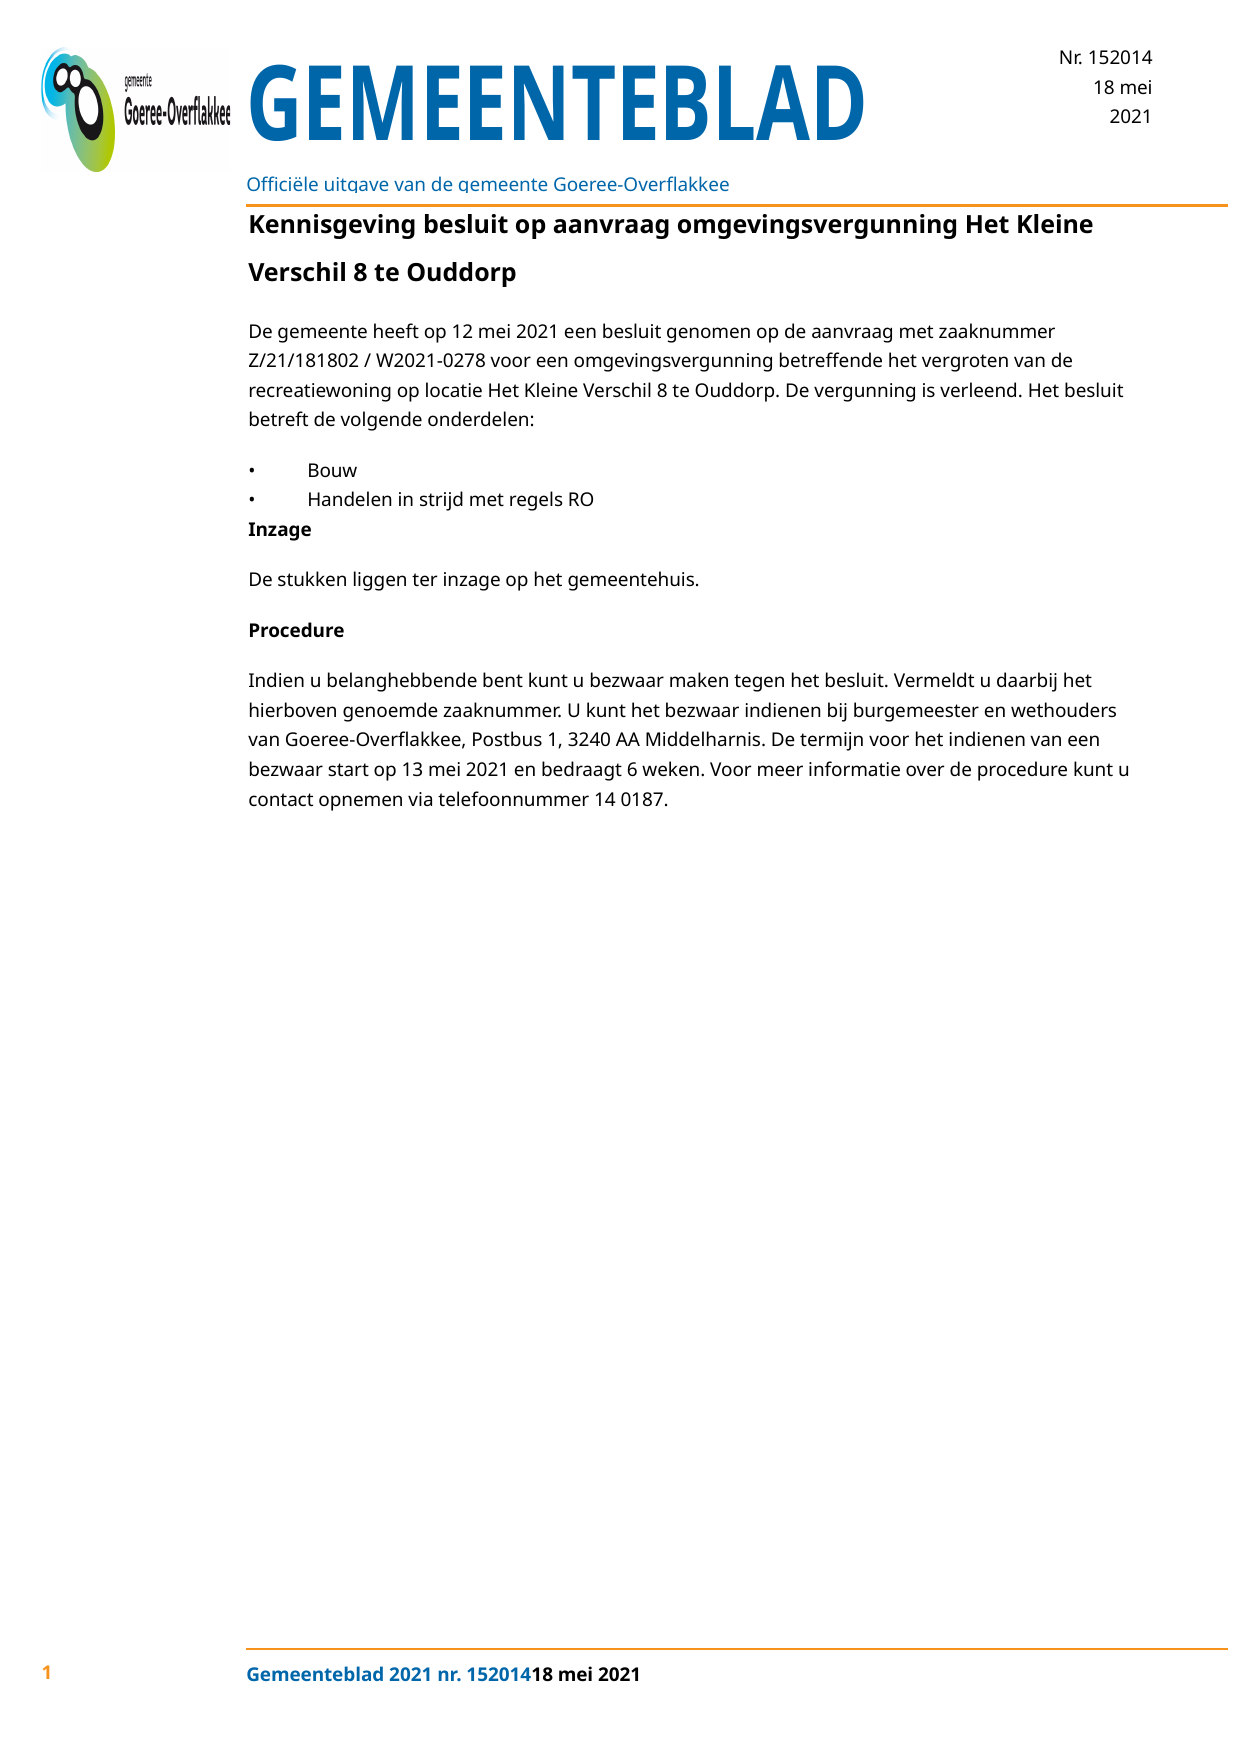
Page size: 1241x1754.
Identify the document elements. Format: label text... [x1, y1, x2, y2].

text De gemeente heeft op 12 mei 2021 een besluit genomen op de aanvraag met zaaknummer Z/21/181802 / W2021-0278 voor een omgevingsvergunning betreffende het vergroten van de recreatiewoning op locatie Het Kleine Verschil 8 te Ouddorp. De vergunning is verleend. Het besluit betreft de volgende onderdelen: [248, 318, 1152, 432]
text Kennisgeving besluit op aanvraag omgevingsvergunning Het Kleine Verschil 8 te Ouddorp [248, 207, 1152, 288]
picture [41, 47, 231, 172]
text Indien u belanghebbende bent kunt u bezwaar maken tegen het besluit. Vermeldt u daarbij het hierboven genoemde zaaknummer. U kunt het bezwaar indienen bij burgemeester en wethouders van Goeree-Overflakkee, Postbus 1, 3240 AA Middelharnis. De termijn voor het indienen van een bezwaar start op 13 mei 2021 en bedraagt 6 weken. Voor meer informatie over de procedure kunt u contact opnemen via telefoonnummer 14 0187. [248, 667, 1152, 812]
text Procedure [248, 617, 1152, 643]
text Inzage [248, 516, 1152, 542]
text De stukken liggen ter inzage op het gemeentehuis. [248, 567, 1152, 592]
list Bouw [248, 457, 1152, 483]
list Handelen in strijd met regels RO [248, 487, 1152, 512]
